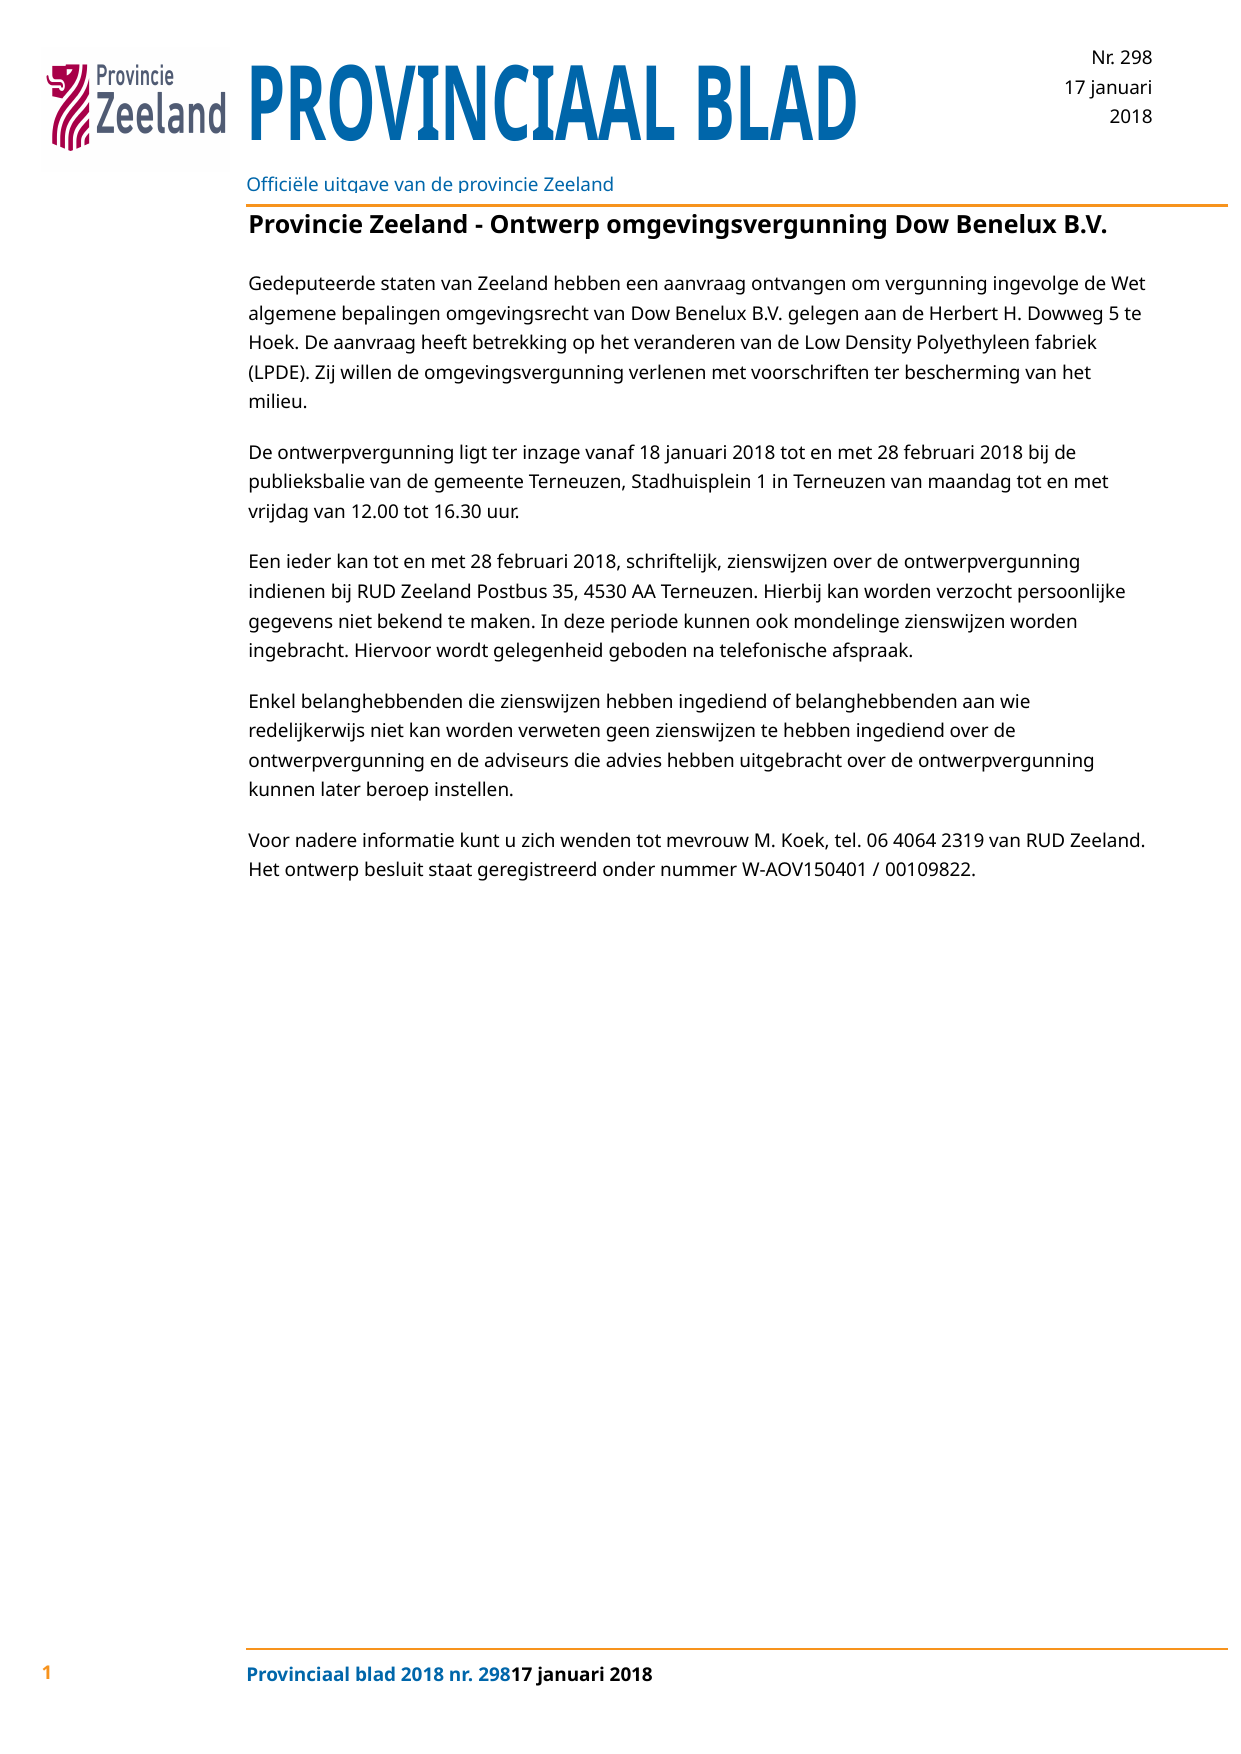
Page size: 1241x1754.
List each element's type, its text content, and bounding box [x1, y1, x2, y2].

text Voor nadere informatie kunt u zich wenden tot mevrouw M. Koek, tel. 06 4064 2319 van RUD Zeeland. Het ontwerp besluit staat geregistreerd onder nummer W-AOV150401 / 00109822. [248, 827, 1152, 882]
text Enkel belanghebbenden die zienswijzen hebben ingediend of belanghebbenden aan wie redelijkerwijs niet kan worden verweten geen zienswijzen te hebben ingediend over de ontwerpvergunning en de adviseurs die advies hebben uitgebracht over de ontwerpvergunning kunnen later beroep instellen. [248, 688, 1152, 802]
text De ontwerpvergunning ligt ter inzage vanaf 18 januari 2018 tot en met 28 februari 2018 bij de publieksbalie van de gemeente Terneuzen, Stadhuisplein 1 in Terneuzen van maandag tot en met vrijdag van 12.00 tot 16.30 uur. [248, 439, 1152, 524]
text Provincie Zeeland - Ontwerp omgevingsvergunning Dow Benelux B.V. [248, 207, 1152, 241]
picture [41, 47, 231, 172]
text Een ieder kan tot en met 28 februari 2018, schriftelijk, zienswijzen over de ontwerpvergunning indienen bij RUD Zeeland Postbus 35, 4530 AA Terneuzen. Hierbij kan worden verzocht persoonlijke gegevens niet bekend te maken. In deze periode kunnen ook mondelinge zienswijzen worden ingebracht. Hiervoor wordt gelegenheid geboden na telefonische afspraak. [248, 549, 1152, 663]
text Gedeputeerde staten van Zeeland hebben een aanvraag ontvangen om vergunning ingevolge de Wet algemene bepalingen omgevingsrecht van Dow Benelux B.V. gelegen aan de Herbert H. Dowweg 5 te Hoek. De aanvraag heeft betrekking op het veranderen van de Low Density Polyethyleen fabriek (LPDE). Zij willen de omgevingsvergunning verlenen met voorschriften ter bescherming van het milieu. [248, 270, 1152, 414]
